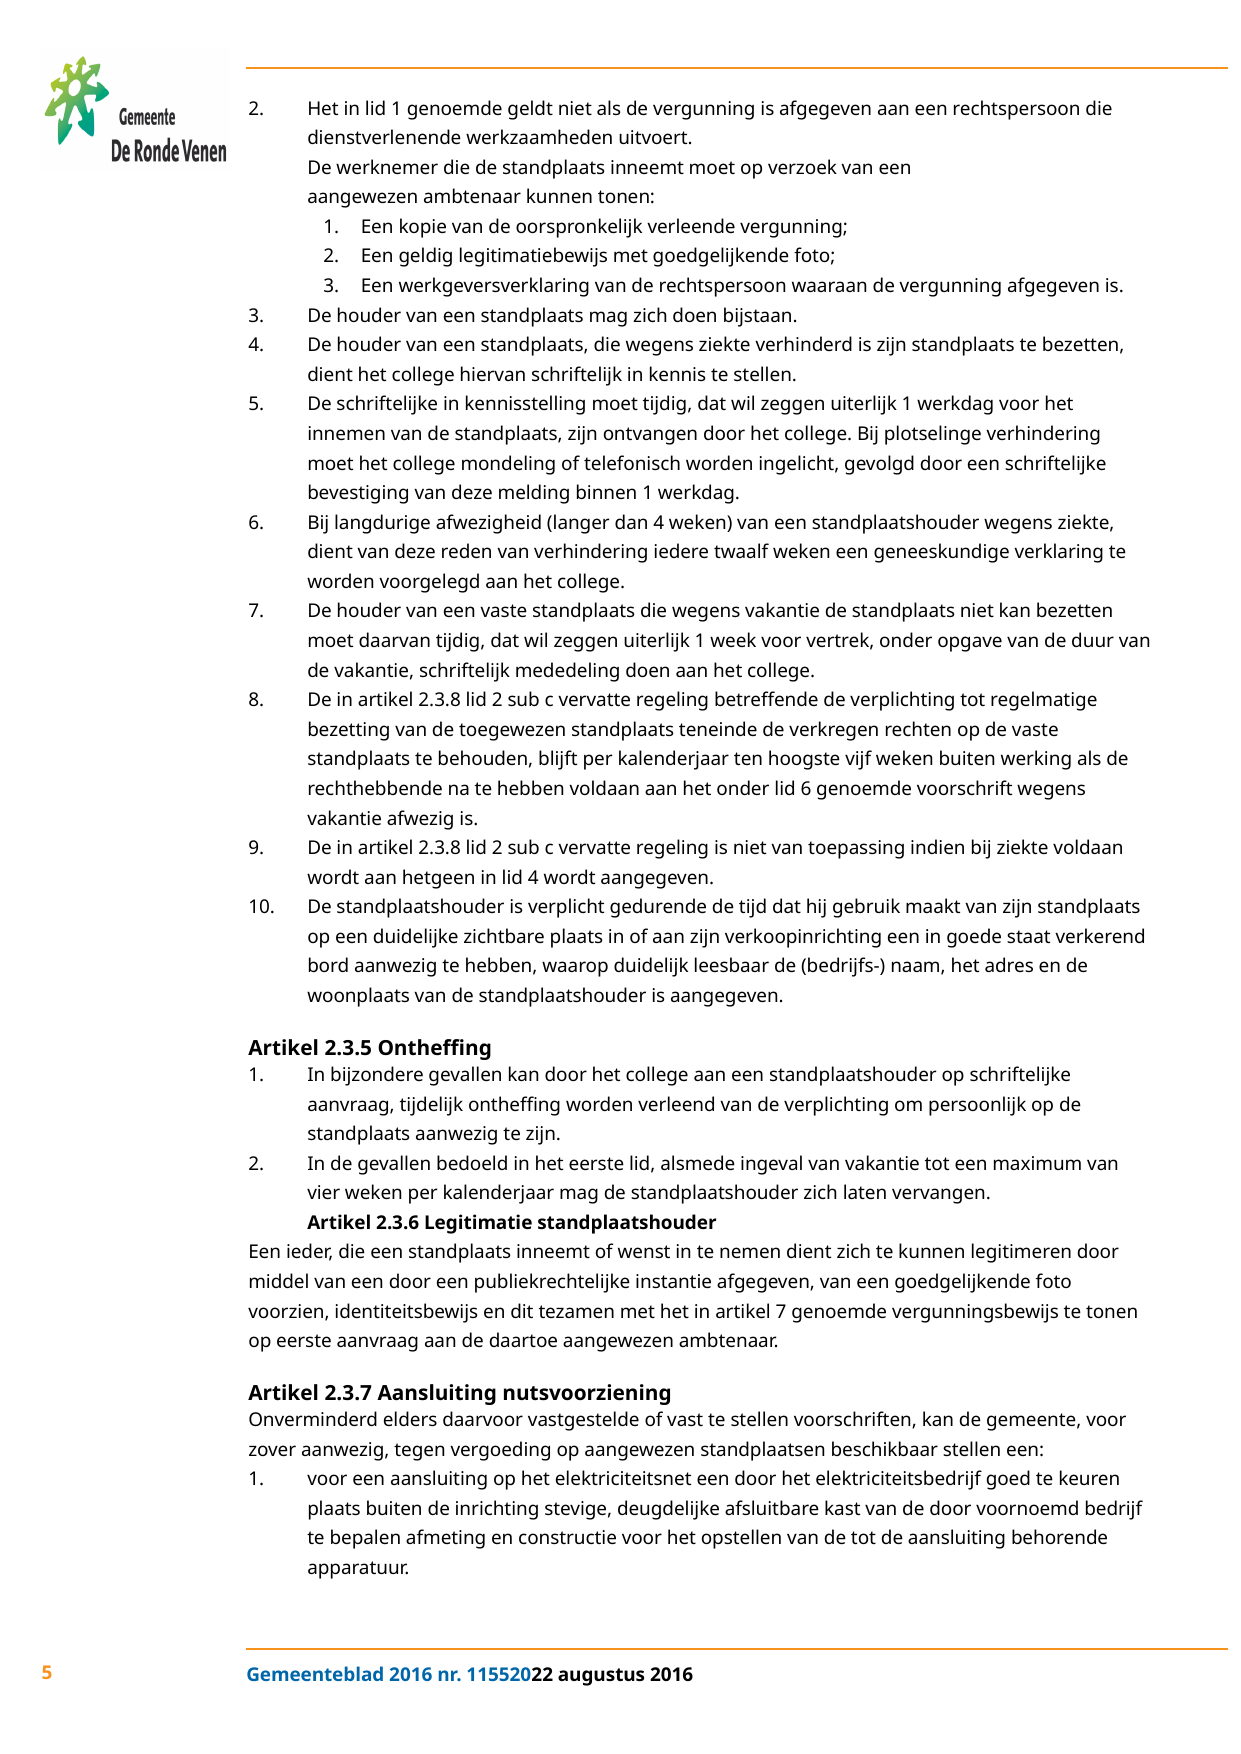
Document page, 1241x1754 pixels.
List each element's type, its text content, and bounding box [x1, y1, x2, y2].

list De houder van een vaste standplaats die wegens vakantie de standplaats niet kan bezetten moet daarvan tijdig, dat wil zeggen uiterlijk 1 week voor vertrek, onder opgave van de duur van de vakantie, schriftelijk mededeling doen aan het college. [248, 598, 1152, 683]
list aangewezen ambtenaar kunnen tonen: [248, 183, 1152, 209]
picture [41, 47, 231, 172]
list In de gevallen bedoeld in het eerste lid, alsmede ingeval van vakantie tot een maximum van vier weken per kalenderjaar mag de standplaatshouder zich laten vervangen. [248, 1150, 1152, 1205]
text Artikel 2.3.5 Ontheffing [248, 1033, 1152, 1061]
list De in artikel 2.3.8 lid 2 sub c vervatte regeling betreffende de verplichting tot regelmatige bezetting van de toegewezen standplaats teneinde de verkregen rechten op de vaste standplaats te behouden, blijft per kalenderjaar ten hoogste vijf weken buiten werking als de rechthebbende na te hebben voldaan aan het onder lid 6 genoemde voorschrift wegens vakantie afwezig is. [248, 686, 1152, 831]
text Een ieder, die een standplaats inneemt of wenst in te nemen dient zich te kunnen legitimeren door middel van een door een publiekrechtelijke instantie afgegeven, van een goedgelijkende foto voorzien, identiteitsbewijs en dit tezamen met het in artikel 7 genoemde vergunningsbewijs te tonen op eerste aanvraag aan de daartoe aangewezen ambtenaar. [248, 1239, 1152, 1353]
text Onverminderd elders daarvoor vastgestelde of vast te stellen voorschriften, kan de gemeente, voor zover aanwezig, tegen vergoeding op aangewezen standplaatsen beschikbaar stellen een: [248, 1406, 1152, 1462]
list De werknemer die de standplaats inneemt moet op verzoek van een [248, 154, 1152, 180]
list Artikel 2.3.6 Legitimatie standplaatshouder [248, 1209, 1152, 1235]
list De houder van een standplaats mag zich doen bijstaan. [248, 302, 1152, 328]
list Een werkgeversverklaring van de rechtspersoon waaraan de vergunning afgegeven is. [323, 272, 1152, 298]
list De houder van een standplaats, die wegens ziekte verhinderd is zijn standplaats te bezetten, dient het college hiervan schriftelijk in kennis te stellen. [248, 331, 1152, 387]
text Artikel 2.3.7 Aansluiting nutsvoorziening [248, 1378, 1152, 1406]
list Een geldig legitimatiebewijs met goedgelijkende foto; [323, 243, 1152, 268]
list De schriftelijke in kennisstelling moet tijdig, dat wil zeggen uiterlijk 1 werkdag voor het innemen van de standplaats, zijn ontvangen door het college. Bij plotselinge verhindering moet het college mondeling of telefonisch worden ingelicht, gevolgd door een schriftelijke bevestiging van deze melding binnen 1 werkdag. [248, 391, 1152, 505]
list Bij langdurige afwezigheid (langer dan 4 weken) van een standplaatshouder wegens ziekte, dient van deze reden van verhindering iedere twaalf weken een geneeskundige verklaring te worden voorgelegd aan het college. [248, 509, 1152, 594]
list De standplaatshouder is verplicht gedurende de tijd dat hij gebruik maakt van zijn standplaats op een duidelijke zichtbare plaats in of aan zijn verkoopinrichting een in goede staat verkerend bord aanwezig te hebben, waarop duidelijk leesbaar de (bedrijfs-) naam, het adres en de woonplaats van de standplaatshouder is aangegeven. [248, 893, 1152, 1008]
list Een kopie van de oorspronkelijk verleende vergunning; [323, 213, 1152, 239]
list De in artikel 2.3.8 lid 2 sub c vervatte regeling is niet van toepassing indien bij ziekte voldaan wordt aan hetgeen in lid 4 wordt aangegeven. [248, 834, 1152, 890]
list voor een aansluiting op het elektriciteitsnet een door het elektriciteitsbedrijf goed te keuren plaats buiten de inrichting stevige, deugdelijke afsluitbare kast van de door voornoemd bedrijf te bepalen afmeting en constructie voor het opstellen van de tot de aansluiting behorende apparatuur. [248, 1465, 1152, 1580]
list In bijzondere gevallen kan door het college aan een standplaatshouder op schriftelijke aanvraag, tijdelijk ontheffing worden verleend van de verplichting om persoonlijk op de standplaats aanwezig te zijn. [248, 1061, 1152, 1146]
list Het in lid 1 genoemde geldt niet als de vergunning is afgegeven aan een rechtspersoon die dienstverlenende werkzaamheden uitvoert. [248, 95, 1152, 150]
